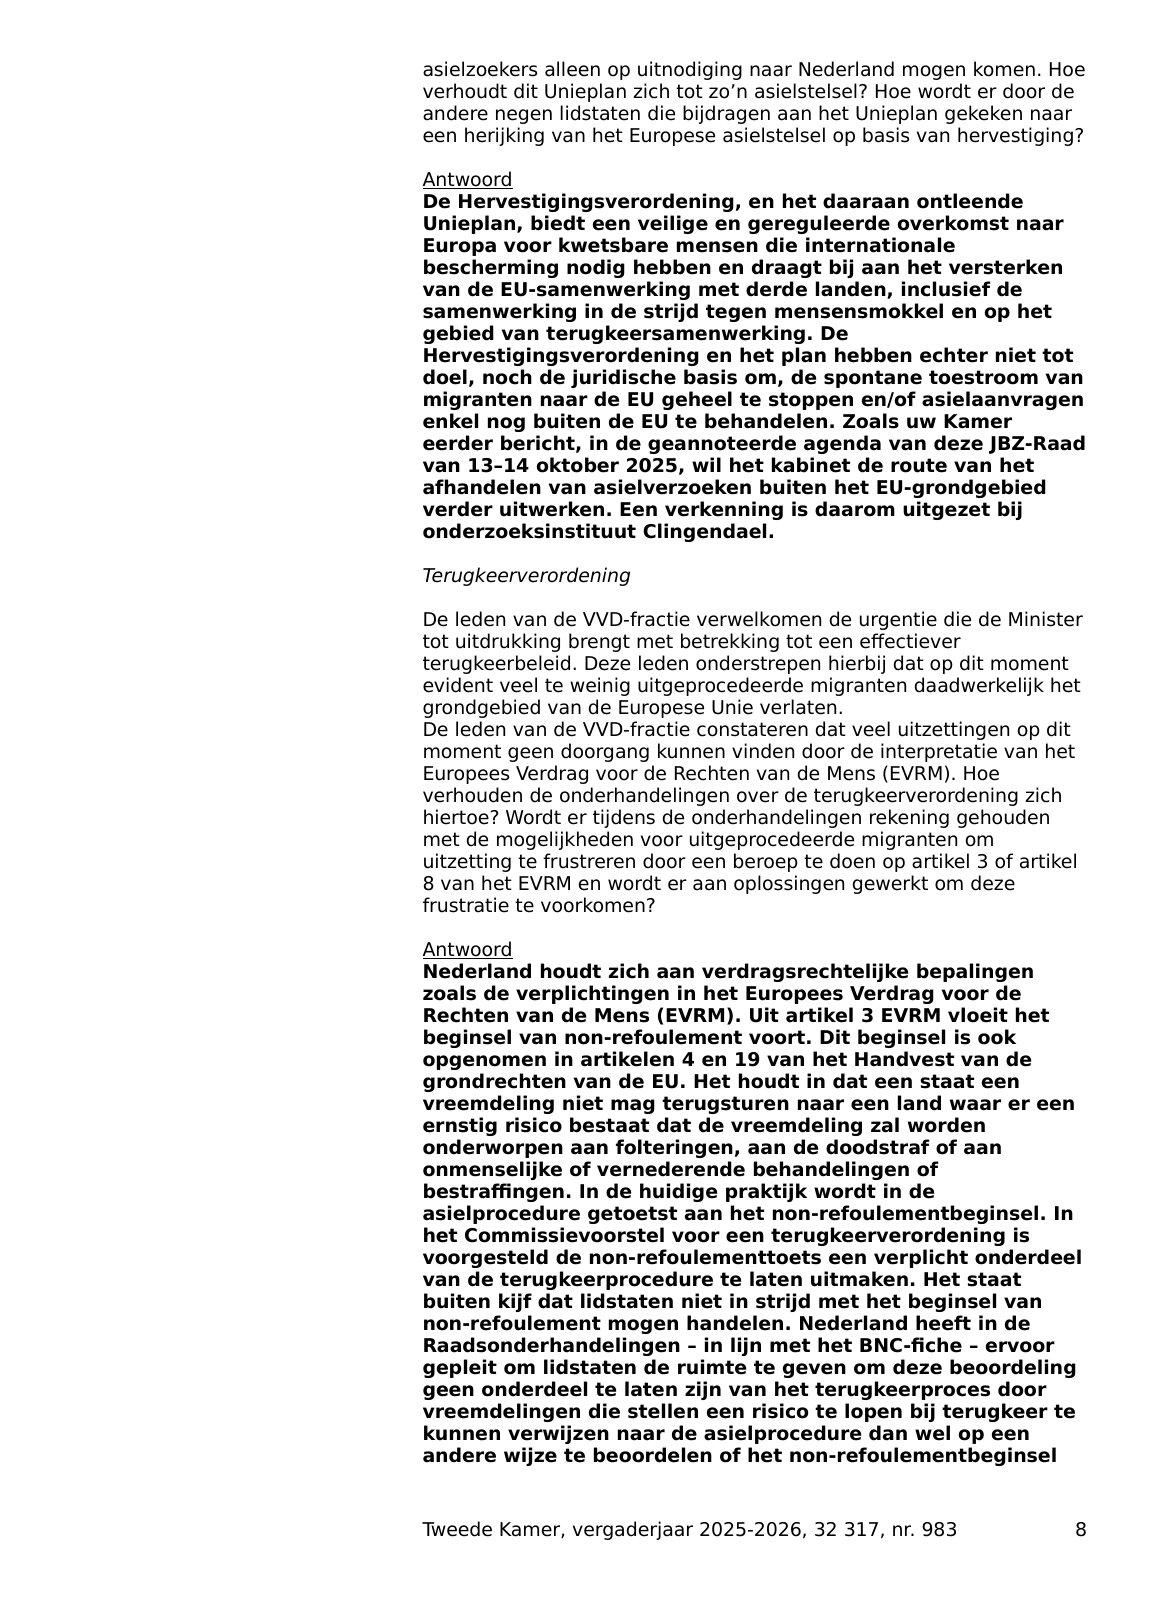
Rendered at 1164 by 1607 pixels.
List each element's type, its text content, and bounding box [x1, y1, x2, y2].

text Antwoord [422, 169, 1087, 191]
text De Hervestigingsverordening, en het daaraan ontleende Unieplan, biedt een veilige en gereguleerde overkomst naar Europa voor kwetsbare mensen die internationale bescherming nodig hebben en draagt bij aan het versterken van de EU-samenwerking met derde landen, inclusief de samenwerking in de strijd tegen mensensmokkel en op het gebied van terugkeersamenwerking. De Hervestigingsverordening en het plan hebben echter niet tot doel, noch de juridische basis om, de spontane toestroom van migranten naar de EU geheel te stoppen en/of asielaanvragen enkel nog buiten de EU te behandelen. Zoals uw Kamer eerder bericht, in de geannoteerde agenda van deze JBZ-Raad van 13–14 oktober 2025, wil het kabinet de route van het afhandelen van asielverzoeken buiten het EU-grondgebied verder uitwerken. Een verkenning is daarom uitgezet bij onderzoeksinstituut Clingendael. [422, 191, 1087, 543]
text De leden van de VVD-fractie constateren dat veel uitzettingen op dit moment geen doorgang kunnen vinden door de interpretatie van het Europees Verdrag voor de Rechten van de Mens (EVRM). Hoe verhouden de onderhandelingen over de terugkeerverordening zich hiertoe? Wordt er tijdens de onderhandelingen rekening gehouden met de mogelijkheden voor uitgeprocedeerde migranten om uitzetting te frustreren door een beroep te doen op artikel 3 of artikel 8 van het EVRM en wordt er aan oplossingen gewerkt om deze frustratie te voorkomen? [422, 719, 1087, 917]
text asielzoekers alleen op uitnodiging naar Nederland mogen komen. Hoe verhoudt dit Unieplan zich tot zo’n asielstelsel? Hoe wordt er door de andere negen lidstaten die bijdragen aan het Unieplan gekeken naar een herijking van het Europese asielstelsel op basis van hervestiging? [422, 59, 1087, 147]
text Antwoord [422, 939, 1087, 961]
text De leden van de VVD-fractie verwelkomen de urgentie die de Minister tot uitdrukking brengt met betrekking tot een effectiever terugkeerbeleid. Deze leden onderstrepen hierbij dat op dit moment evident veel te weinig uitgeprocedeerde migranten daadwerkelijk het grondgebied van de Europese Unie verlaten. [422, 609, 1087, 719]
text Nederland houdt zich aan verdragsrechtelijke bepalingen zoals de verplichtingen in het Europees Verdrag voor de Rechten van de Mens (EVRM). Uit artikel 3 EVRM vloeit het beginsel van non-refoulement voort. Dit beginsel is ook opgenomen in artikelen 4 en 19 van het Handvest van de grondrechten van de EU. Het houdt in dat een staat een vreemdeling niet mag terugsturen naar een land waar er een ernstig risico bestaat dat de vreemdeling zal worden onderworpen aan folteringen, aan de doodstraf of aan onmenselijke of vernederende behandelingen of bestraffingen. In de huidige praktijk wordt in de asielprocedure getoetst aan het non-refoulementbeginsel. In het Commissievoorstel voor een terugkeerverordening is voorgesteld de non-refoulementtoets een verplicht onderdeel van de terugkeerprocedure te laten uitmaken. Het staat buiten kijf dat lidstaten niet in strijd met het beginsel van non-refoulement mogen handelen. Nederland heeft in de Raadsonderhandelingen – in lijn met het BNC-fiche – ervoor gepleit om lidstaten de ruimte te geven om deze beoordeling geen onderdeel te laten zijn van het terugkeerproces door vreemdelingen die stellen een risico te lopen bij terugkeer te kunnen verwijzen naar de asielprocedure dan wel op een andere wijze te beoordelen of het non-refoulementbeginsel [422, 961, 1087, 1467]
subtitle Terugkeerverordening [422, 565, 1087, 587]
